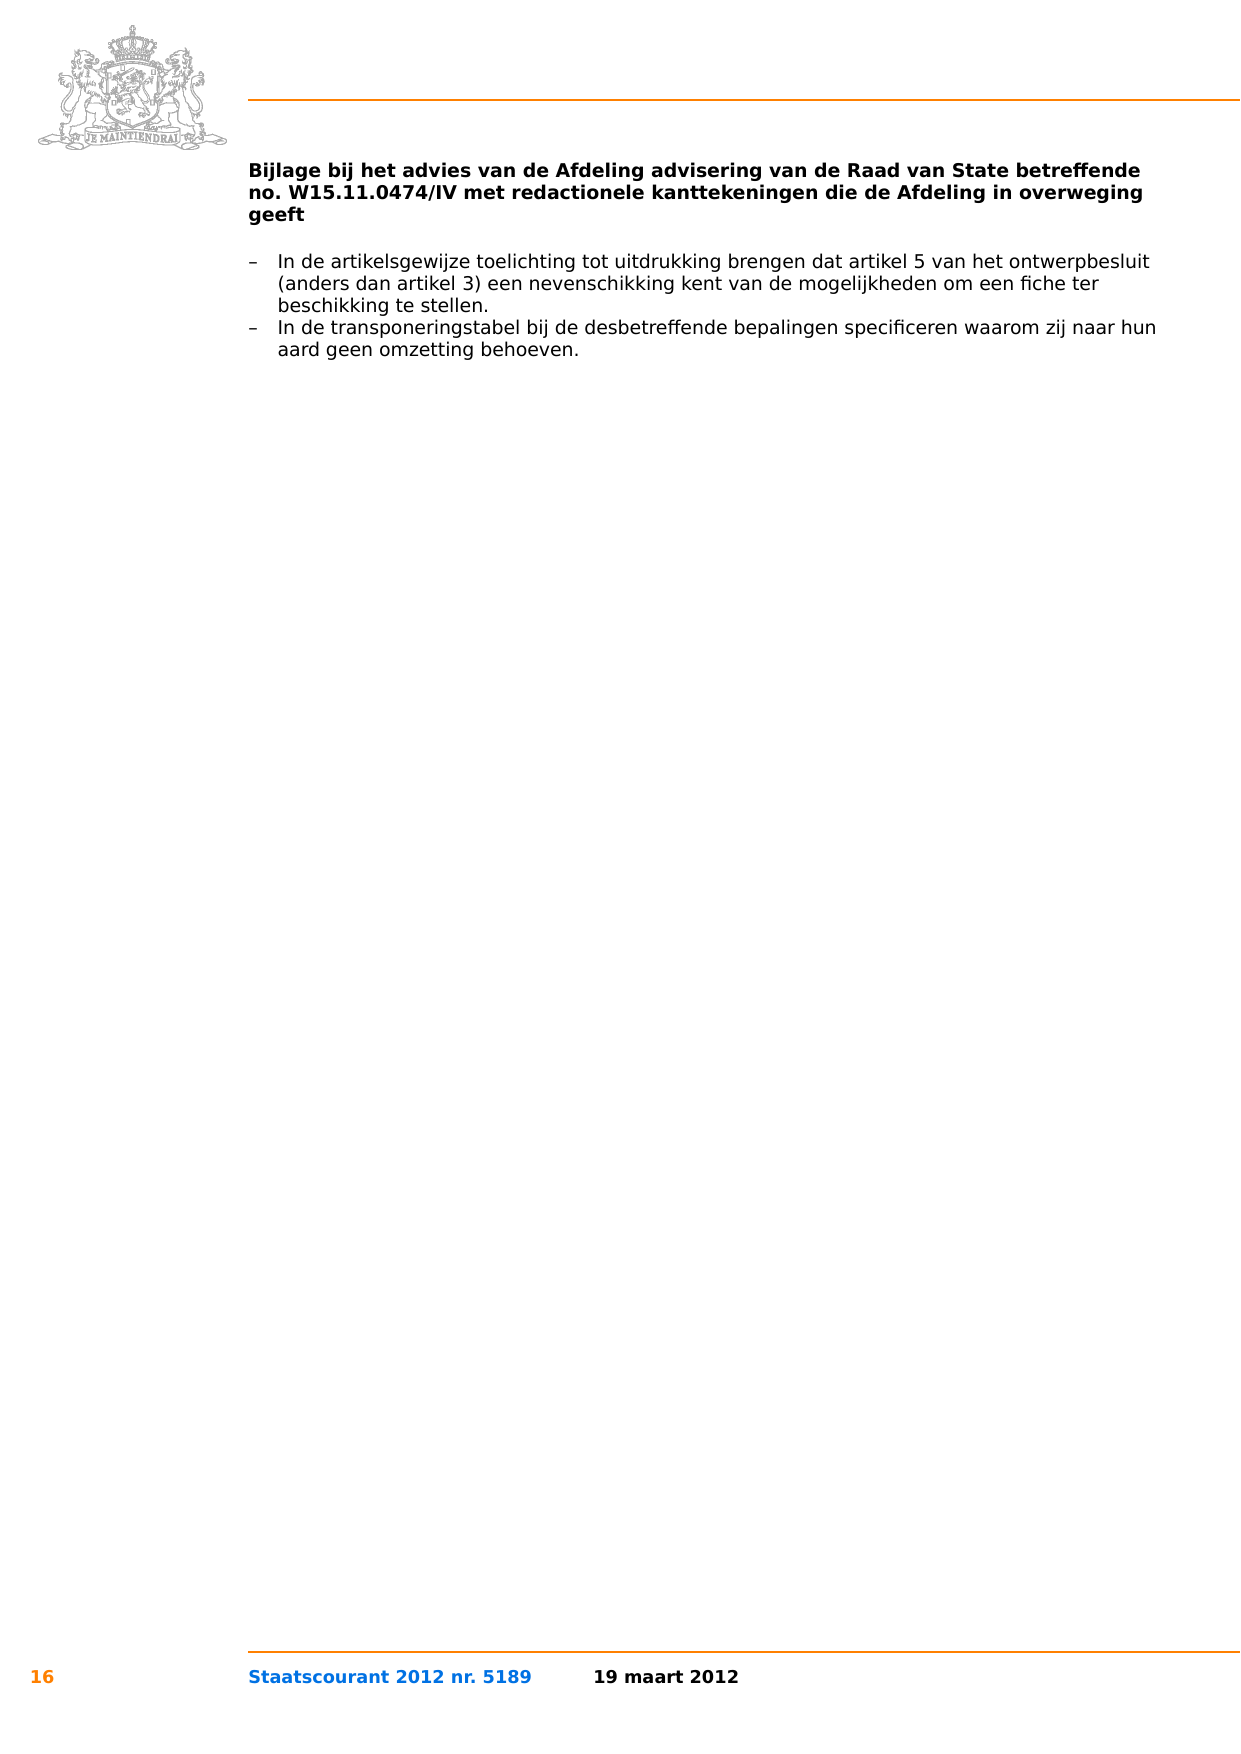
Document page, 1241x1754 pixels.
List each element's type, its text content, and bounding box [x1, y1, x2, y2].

picture [38, 25, 227, 150]
text – In de artikelsgewijze toelichting tot uitdrukking brengen dat artikel 5 van het ontwerpbesluit (anders dan artikel 3) een nevenschikking kent van de mogelijkheden om een fiche ter beschikking te stellen. [248, 251, 1163, 317]
text – In de transponeringstabel bij de desbetreffende bepalingen specificeren waarom zij naar hun aard geen omzetting behoeven. [248, 317, 1163, 361]
subtitle Bijlage bij het advies van de Afdeling advisering van de Raad van State betreffende no. W15.11.0474/IV met redactionele kanttekeningen die de Afdeling in overweging geeft [248, 160, 1163, 226]
